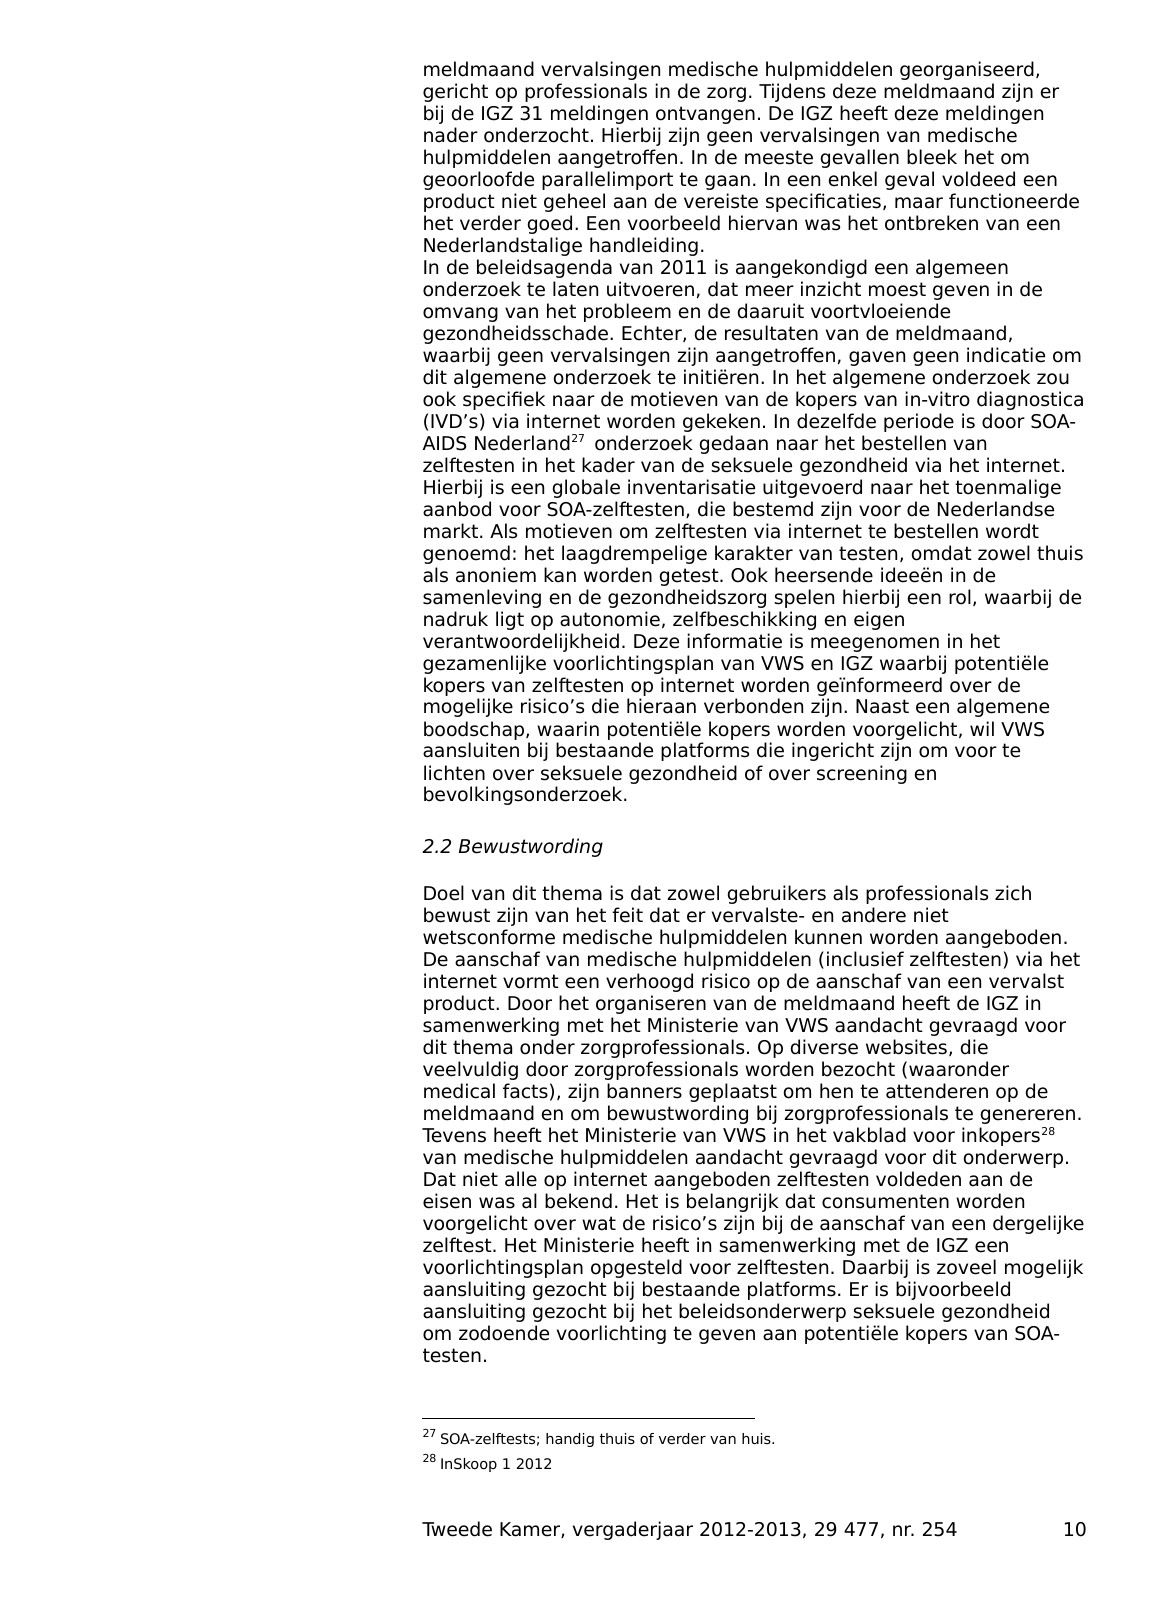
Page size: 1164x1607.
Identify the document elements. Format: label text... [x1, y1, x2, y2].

subtitle 2.2 Bewustwording [422, 836, 1087, 858]
text meldmaand vervalsingen medische hulpmiddelen georganiseerd, gericht op professionals in de zorg. Tijdens deze meldmaand zijn er bij de IGZ 31 meldingen ontvangen. De IGZ heeft deze meldingen nader onderzocht. Hierbij zijn geen vervalsingen van medische hulpmiddelen aangetroffen. In de meeste gevallen bleek het om geoorloofde parallelimport te gaan. In een enkel geval voldeed een product niet geheel aan de vereiste specificaties, maar functioneerde het verder goed. Een voorbeeld hiervan was het ontbreken van een Nederlandstalige handleiding. [422, 59, 1087, 257]
text InSkoop 1 2012 [422, 1452, 1087, 1474]
text SOA-zelftests; handig thuis of verder van huis. [422, 1427, 1087, 1449]
text Doel van dit thema is dat zowel gebruikers als professionals zich bewust zijn van het feit dat er vervalste- en andere niet wetsconforme medische hulpmiddelen kunnen worden aangeboden. De aanschaf van medische hulpmiddelen (inclusief zelftesten) via het internet vormt een verhoogd risico op de aanschaf van een vervalst product. Door het organiseren van de meldmaand heeft de IGZ in samenwerking met het Ministerie van VWS aandacht gevraagd voor dit thema onder zorgprofessionals. Op diverse websites, die veelvuldig door zorgprofessionals worden bezocht (waaronder medical facts), zijn banners geplaatst om hen te attenderen op de meldmaand en om bewustwording bij zorgprofessionals te genereren. Tevens heeft het Ministerie van VWS in het vakblad voor inkopers van medische hulpmiddelen aandacht gevraagd voor dit onderwerp. Dat niet alle op internet aangeboden zelftesten voldeden aan de eisen was al bekend. Het is belangrijk dat consumenten worden voorgelicht over wat de risico’s zijn bij de aanschaf van een dergelijke zelftest. Het Ministerie heeft in samenwerking met de IGZ een voorlichtingsplan opgesteld voor zelftesten. Daarbij is zoveel mogelijk aansluiting gezocht bij bestaande platforms. Er is bijvoorbeeld aansluiting gezocht bij het beleidsonderwerp seksuele gezondheid om zodoende voorlichting te geven aan potentiële kopers van SOA-testen. [422, 883, 1087, 1367]
text In de beleidsagenda van 2011 is aangekondigd een algemeen onderzoek te laten uitvoeren, dat meer inzicht moest geven in de omvang van het probleem en de daaruit voortvloeiende gezondheidsschade. Echter, de resultaten van de meldmaand, waarbij geen vervalsingen zijn aangetroffen, gaven geen indicatie om dit algemene onderzoek te initiëren. In het algemene onderzoek zou ook specifiek naar de motieven van de kopers van in-vitro diagnostica (IVD’s) via internet worden gekeken. In dezelfde periode is door SOA-AIDS Nederland onderzoek gedaan naar het bestellen van zelftesten in het kader van de seksuele gezondheid via het internet. Hierbij is een globale inventarisatie uitgevoerd naar het toenmalige aanbod voor SOA-zelftesten, die bestemd zijn voor de Nederlandse markt. Als motieven om zelftesten via internet te bestellen wordt genoemd: het laagdrempelige karakter van testen, omdat zowel thuis als anoniem kan worden getest. Ook heersende ideeën in de samenleving en de gezondheidszorg spelen hierbij een rol, waarbij de nadruk ligt op autonomie, zelfbeschikking en eigen verantwoordelijkheid. Deze informatie is meegenomen in het gezamenlijke voorlichtingsplan van VWS en IGZ waarbij potentiële kopers van zelftesten op internet worden geïnformeerd over de mogelijke risico’s die hieraan verbonden zijn. Naast een algemene boodschap, waarin potentiële kopers worden voorgelicht, wil VWS aansluiten bij bestaande platforms die ingericht zijn om voor te lichten over seksuele gezondheid of over screening en bevolkingsonderzoek. [422, 257, 1087, 806]
